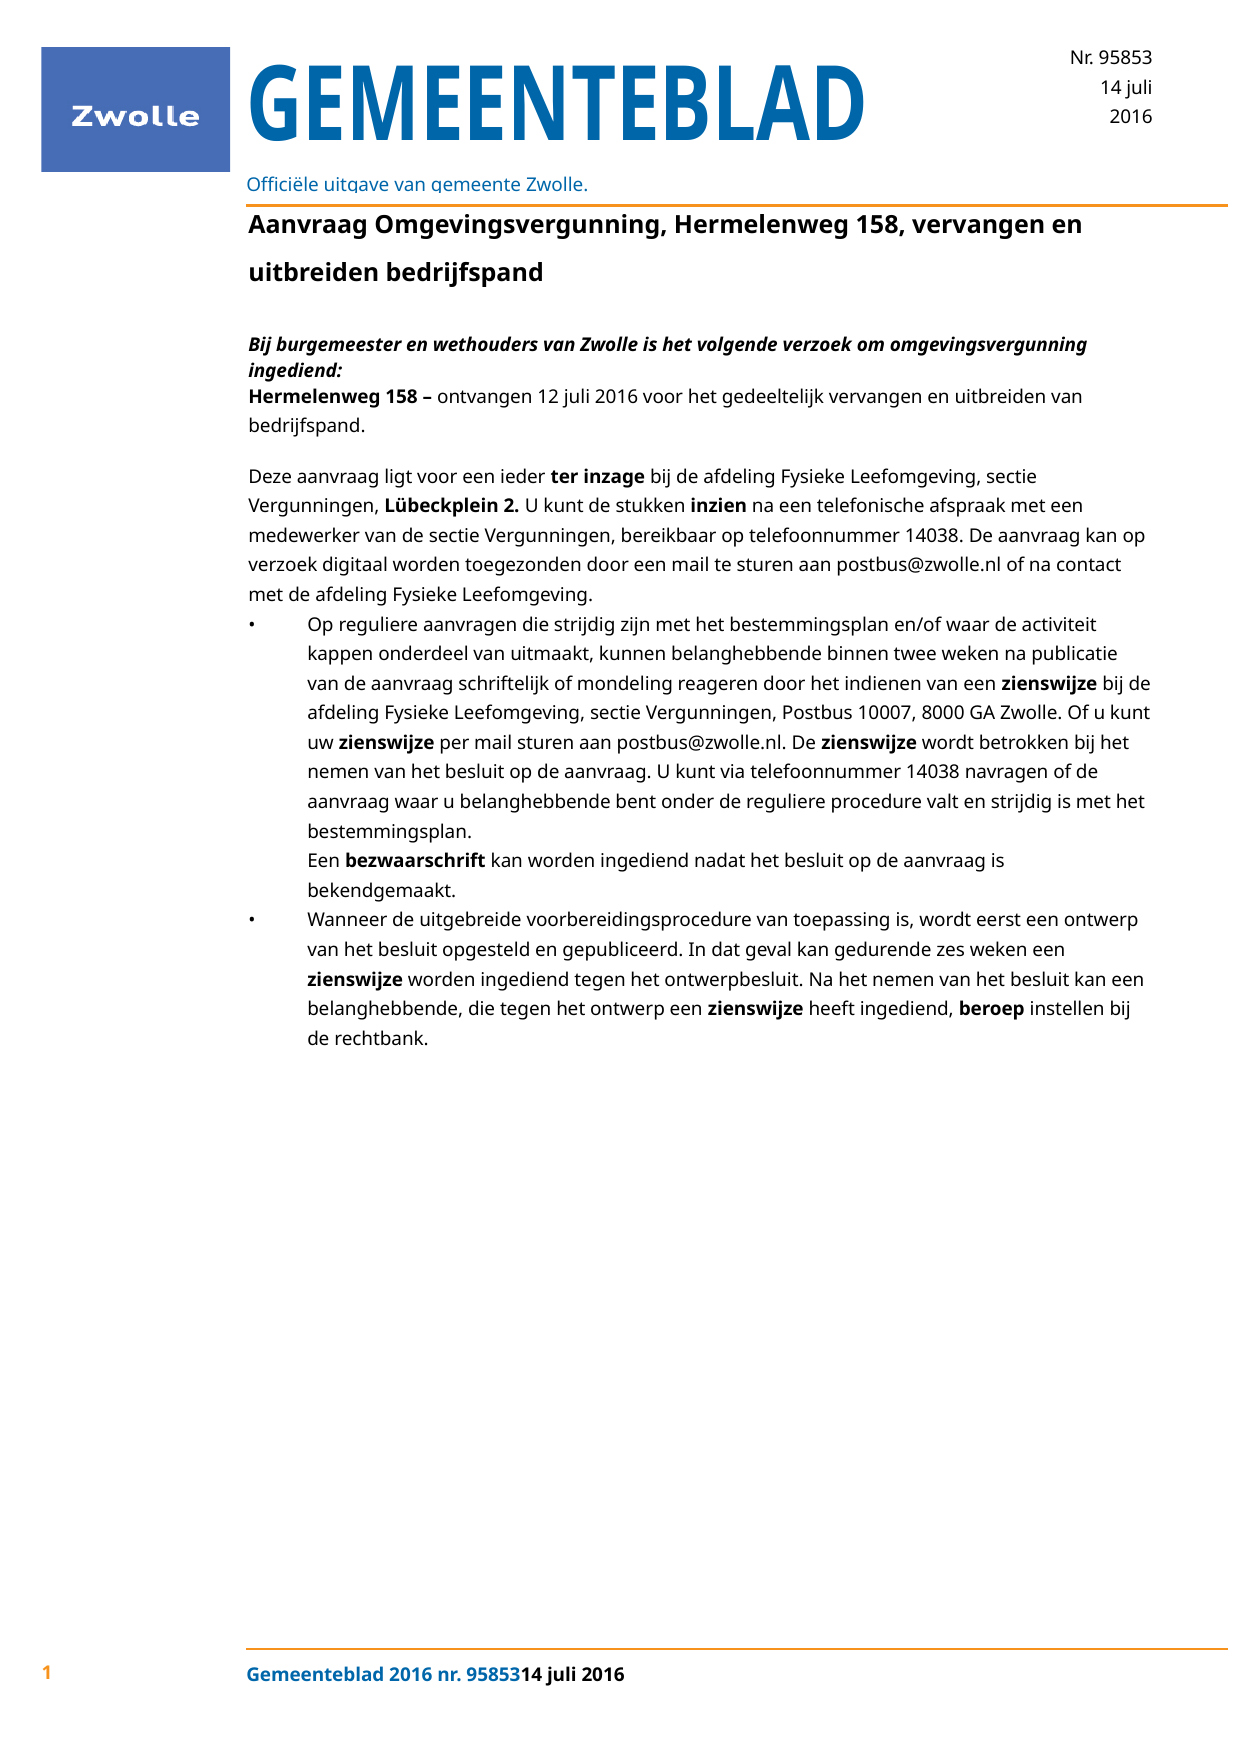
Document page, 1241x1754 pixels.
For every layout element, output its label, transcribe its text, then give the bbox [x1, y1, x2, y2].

text Aanvraag Omgevingsvergunning, Hermelenweg 158, vervangen en uitbreiden bedrijfspand [248, 207, 1152, 288]
list Wanneer de uitgebreide voorbereidingsprocedure van toepassing is, wordt eerst een ontwerp van het besluit opgesteld en gepubliceerd. In dat geval kan gedurende zes weken een zienswijze worden ingediend tegen het ontwerpbesluit. Na het nemen van het besluit kan een belanghebbende, die tegen het ontwerp een zienswijze heeft ingediend, beroep instellen bij de rechtbank. [248, 907, 1152, 1051]
text Bij burgemeester en wethouders van Zwolle is het volgende verzoek om omgevingsvergunning ingediend: [248, 331, 1152, 383]
list Een bezwaarschrift kan worden ingediend nadat het besluit op de aanvraag is bekendgemaakt. [248, 847, 1152, 903]
list Op reguliere aanvragen die strijdig zijn met het bestemmingsplan en/of waar de activiteit kappen onderdeel van uitmaakt, kunnen belanghebbende binnen twee weken na publicatie van de aanvraag schriftelijk of mondeling reageren door het indienen van een zienswijze bij de afdeling Fysieke Leefomgeving, sectie Vergunningen, Postbus 10007, 8000 GA Zwolle. Of u kunt uw zienswijze per mail sturen aan postbus@zwolle.nl. De zienswijze wordt betrokken bij het nemen van het besluit op de aanvraag. U kunt via telefoonnummer 14038 navragen of de aanvraag waar u belanghebbende bent onder de reguliere procedure valt en strijdig is met het bestemmingsplan. [248, 611, 1152, 844]
text Deze aanvraag ligt voor een ieder ter inzage bij de afdeling Fysieke Leefomgeving, sectie Vergunningen, Lübeckplein 2. U kunt de stukken inzien na een telefonische afspraak met een medewerker van de sectie Vergunningen, bereikbaar op telefoonnummer 14038. De aanvraag kan op verzoek digitaal worden toegezonden door een mail te sturen aan postbus@zwolle.nl of na contact met de afdeling Fysieke Leefomgeving. [248, 463, 1152, 607]
picture [41, 47, 231, 172]
text Hermelenweg 158 – ontvangen 12 juli 2016 voor het gedeeltelijk vervangen en uitbreiden van bedrijfspand. [248, 383, 1152, 438]
